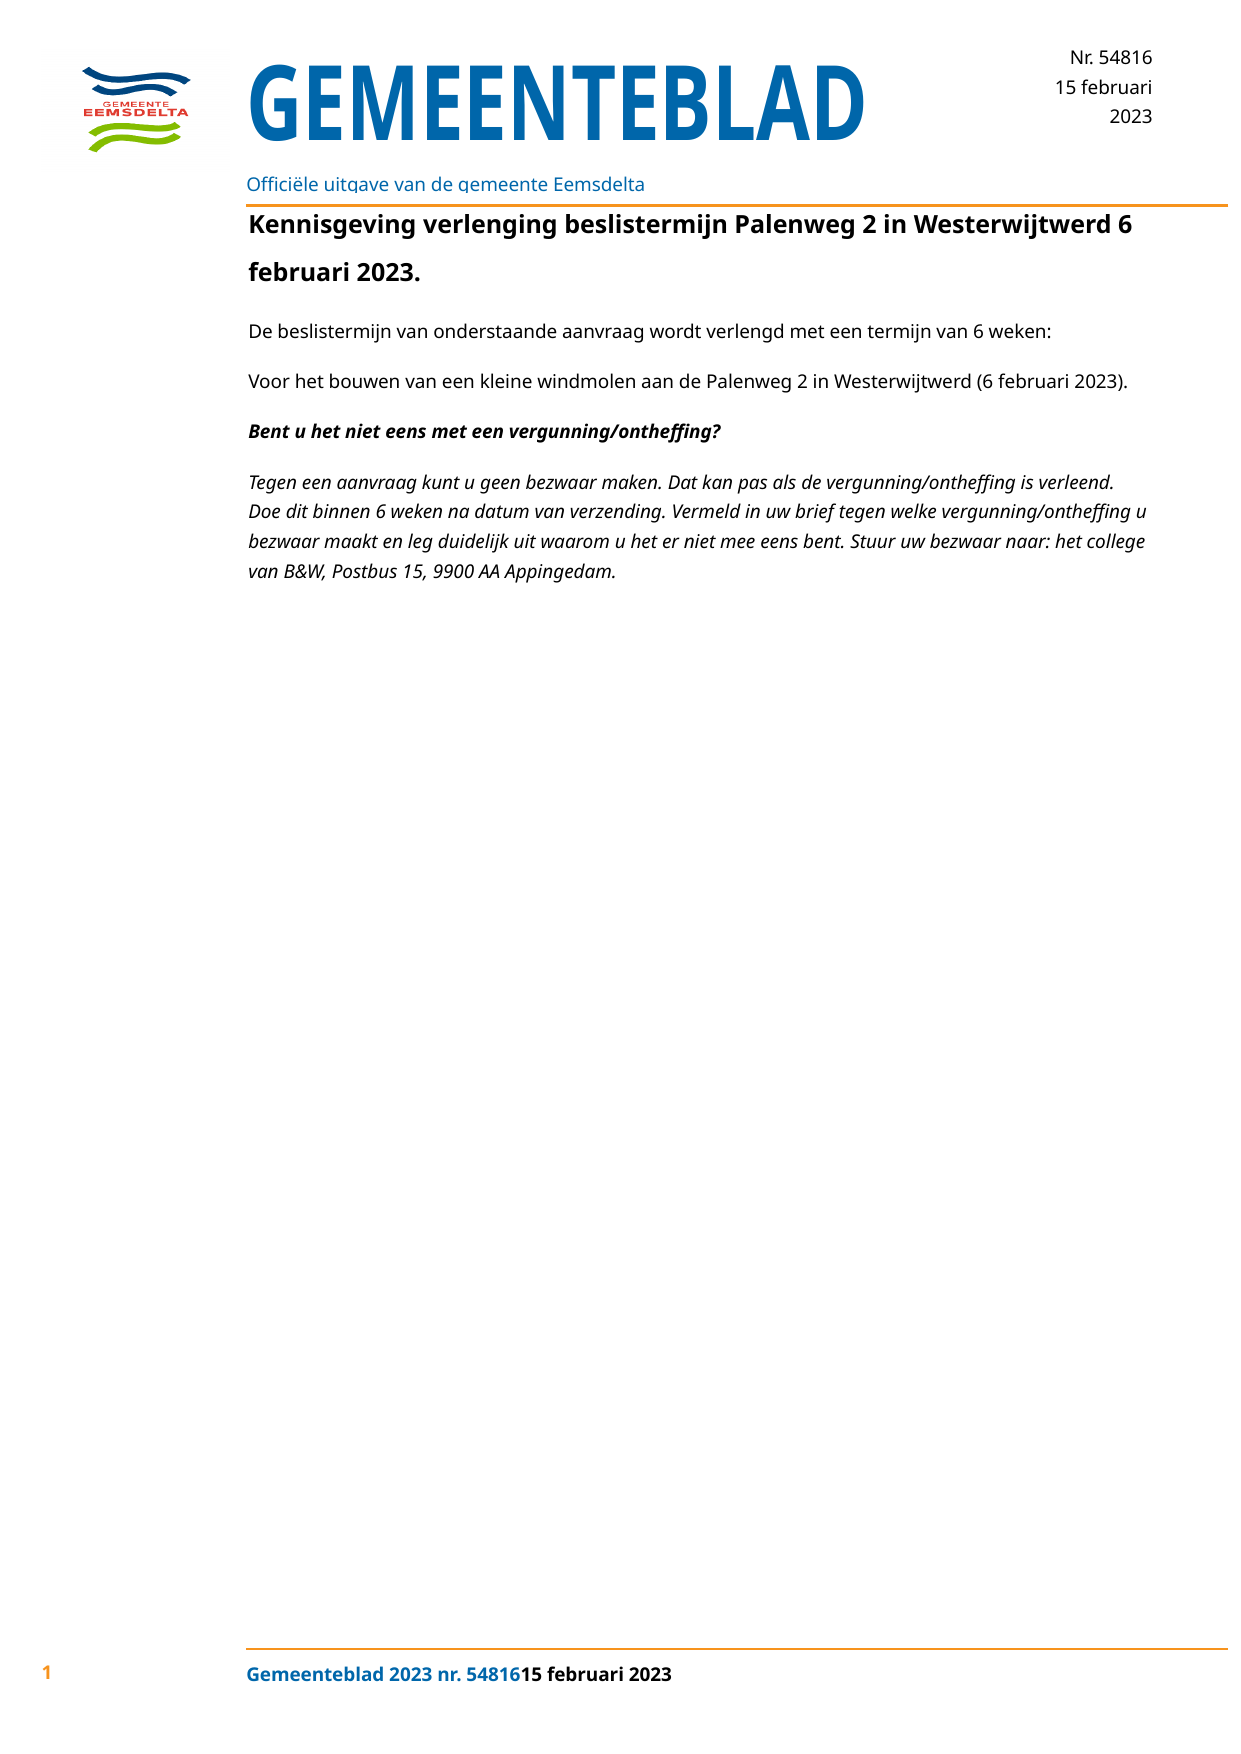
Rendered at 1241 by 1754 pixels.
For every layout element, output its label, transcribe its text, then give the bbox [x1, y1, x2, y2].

text De beslistermijn van onderstaande aanvraag wordt verlengd met een termijn van 6 weken: [248, 318, 1152, 344]
text Tegen een aanvraag kunt u geen bezwaar maken. Dat kan pas als de vergunning/ontheffing is verleend. Doe dit binnen 6 weken na datum van verzending. Vermeld in uw brief tegen welke vergunning/ontheffing u bezwaar maakt en leg duidelijk uit waarom u het er niet mee eens bent. Stuur uw bezwaar naar: het college van B&W, Postbus 15, 9900 AA Appingedam. [248, 469, 1152, 584]
text Bent u het niet eens met een vergunning/ontheffing? [248, 419, 1152, 444]
picture [41, 47, 231, 172]
text Voor het bouwen van een kleine windmolen aan de Palenweg 2 in Westerwijtwerd (6 februari 2023). [248, 368, 1152, 394]
text Kennisgeving verlenging beslistermijn Palenweg 2 in Westerwijtwerd 6 februari 2023. [248, 207, 1152, 288]
